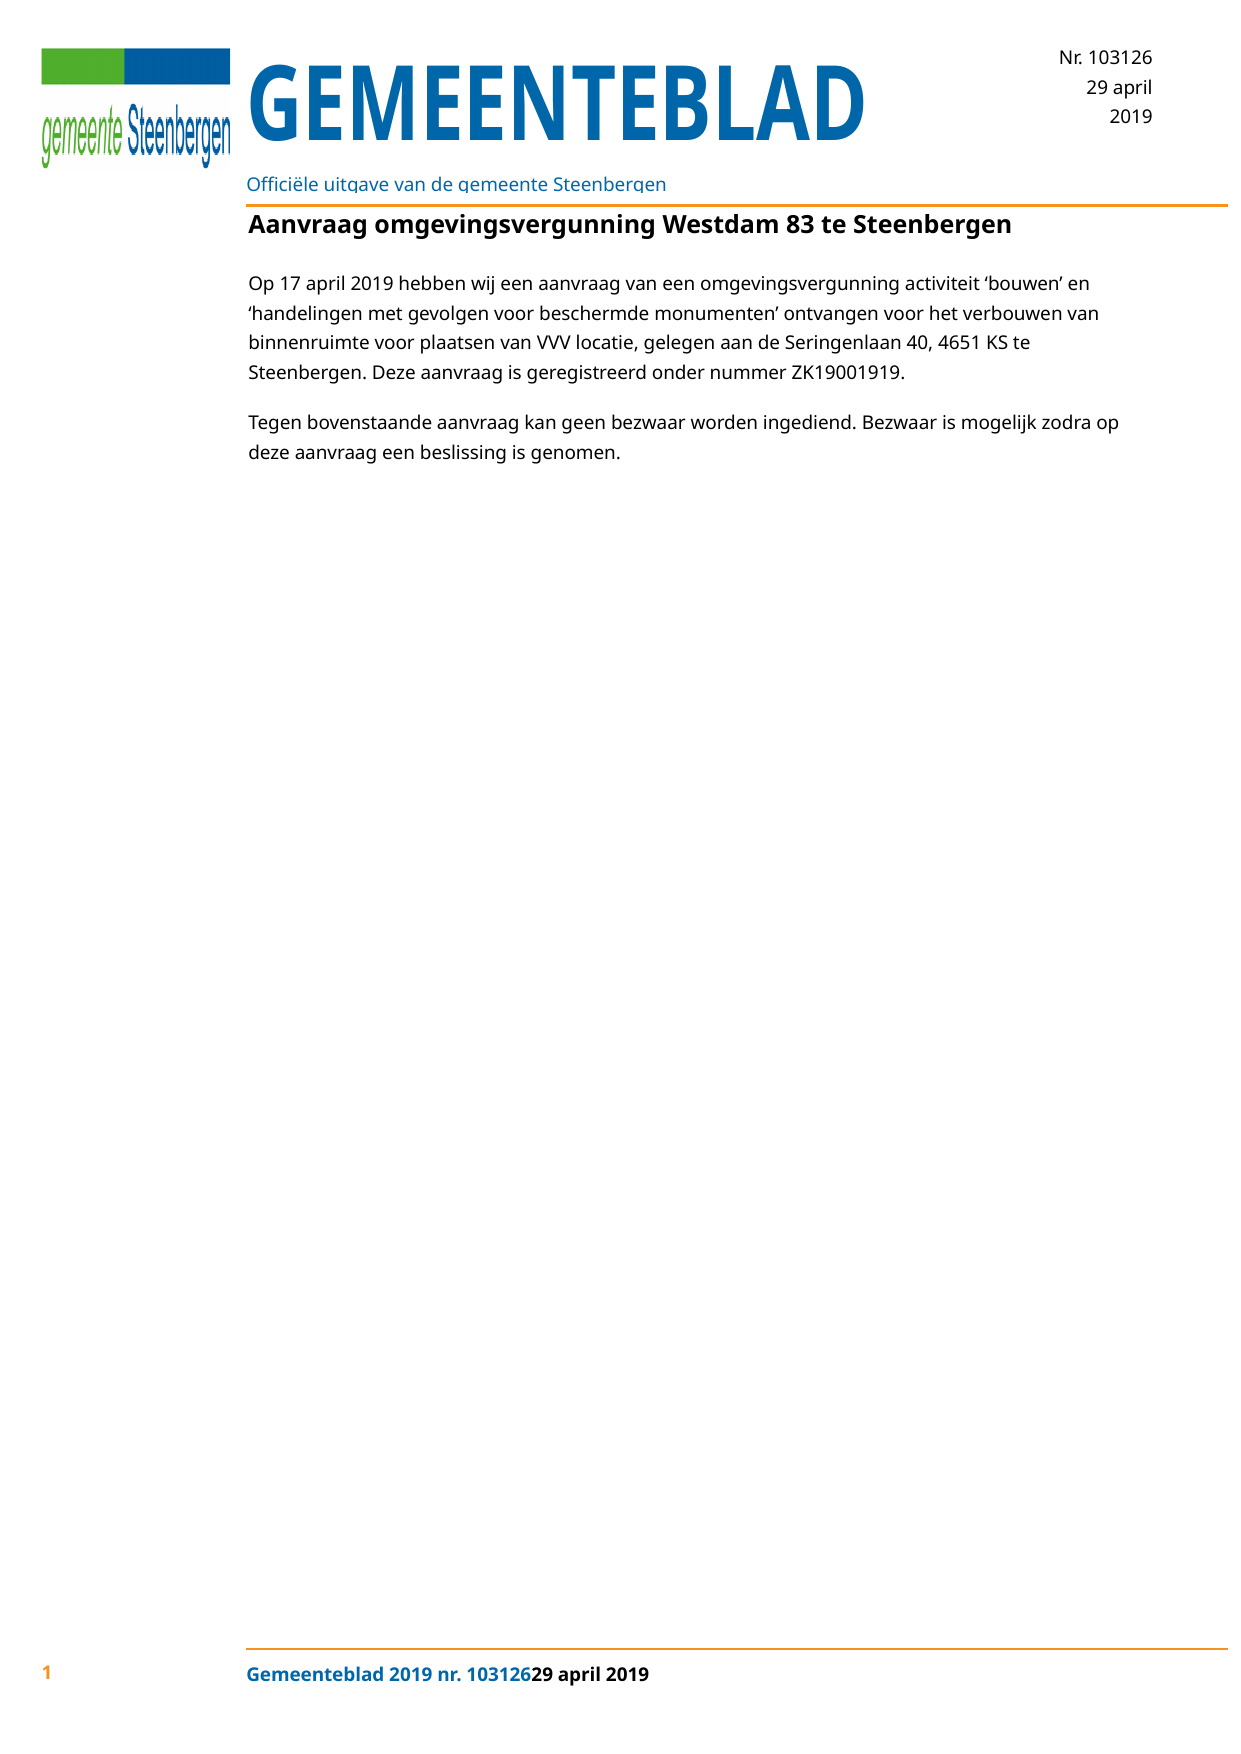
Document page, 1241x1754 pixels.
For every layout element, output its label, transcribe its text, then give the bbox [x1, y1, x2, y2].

text Tegen bovenstaande aanvraag kan geen bezwaar worden ingediend. Bezwaar is mogelijk zodra op deze aanvraag een beslissing is genomen. [248, 409, 1152, 465]
text Aanvraag omgevingsvergunning Westdam 83 te Steenbergen [248, 207, 1152, 241]
text Op 17 april 2019 hebben wij een aanvraag van een omgevingsvergunning activiteit ‘bouwen’ en ‘handelingen met gevolgen voor beschermde monumenten’ ontvangen voor het verbouwen van binnenruimte voor plaatsen van VVV locatie, gelegen aan de Seringenlaan 40, 4651 KS te Steenbergen. Deze aanvraag is geregistreerd onder nummer ZK19001919. [248, 270, 1152, 385]
picture [41, 47, 231, 172]
